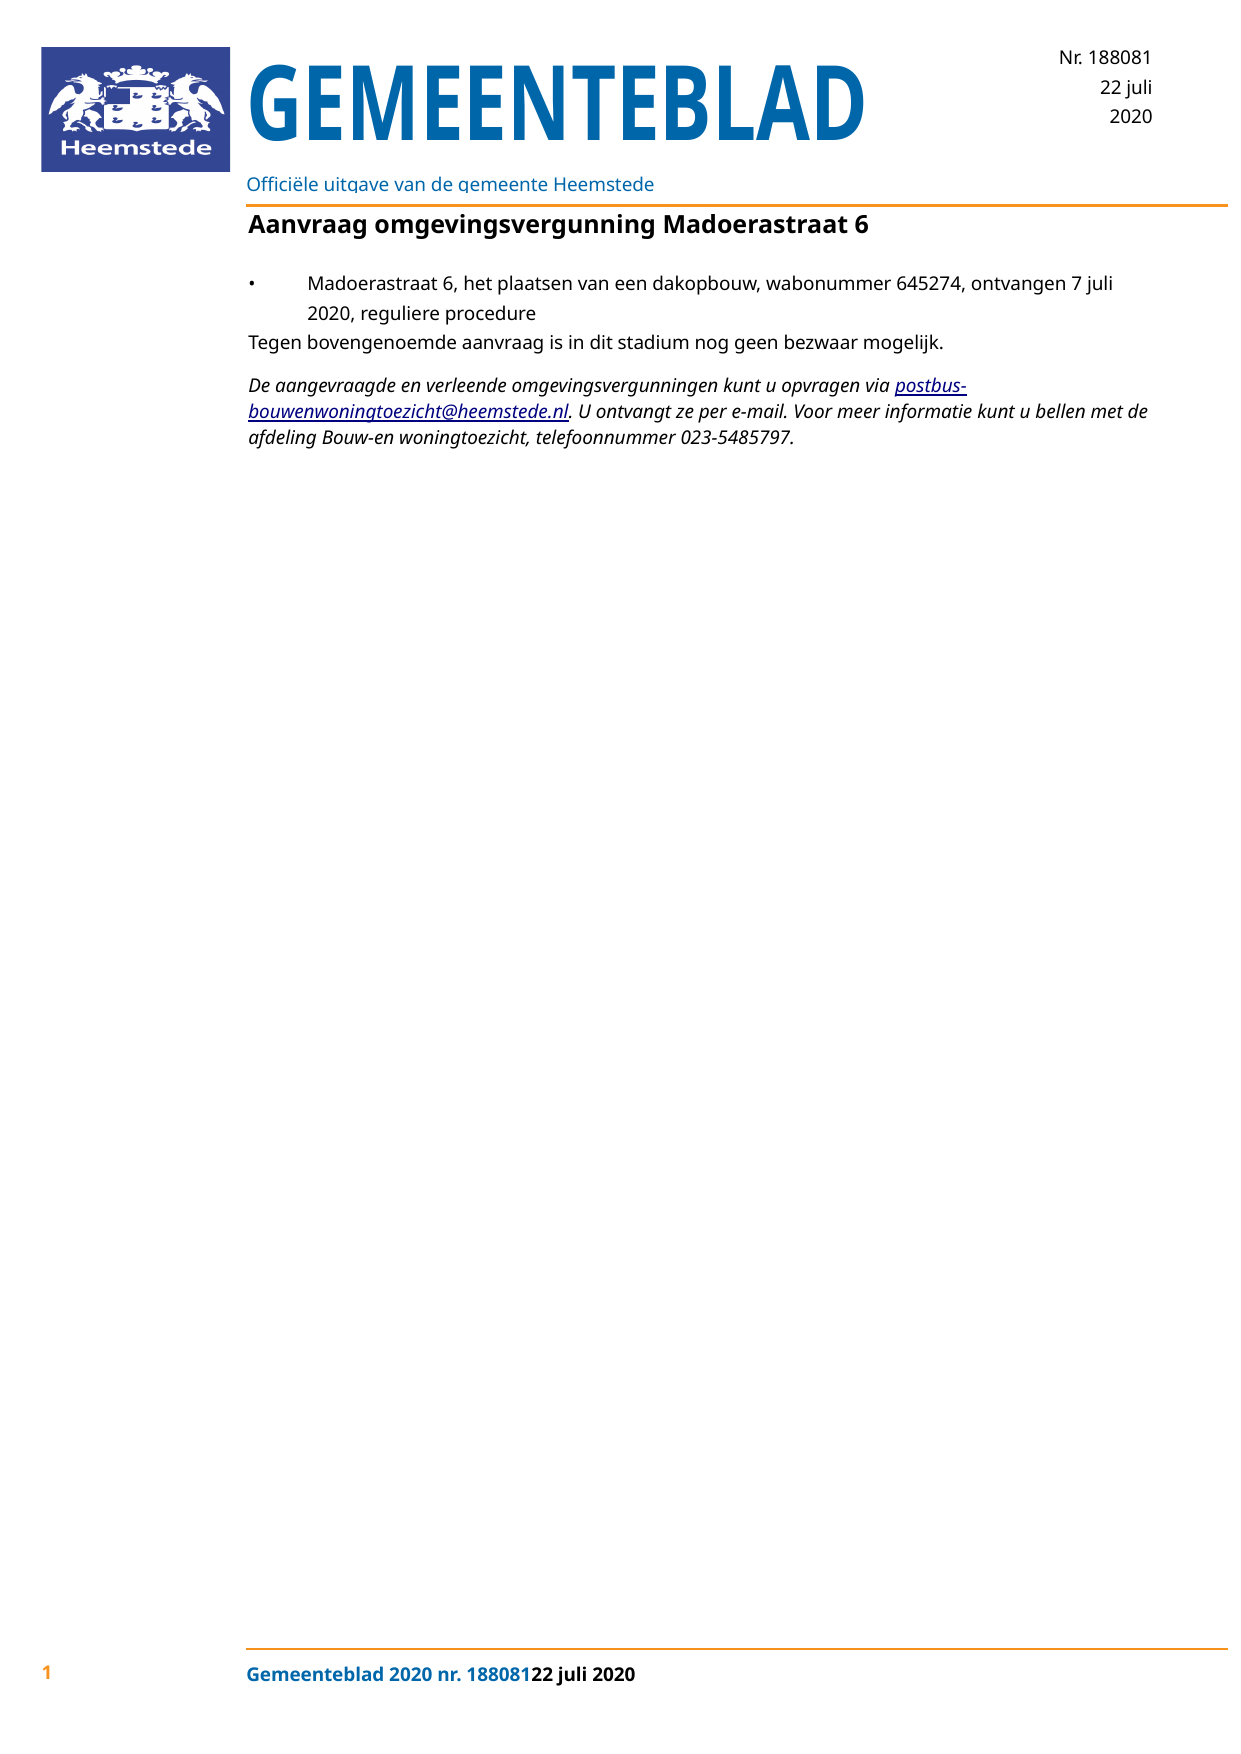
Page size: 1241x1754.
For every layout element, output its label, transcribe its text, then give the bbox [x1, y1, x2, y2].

text Tegen bovengenoemde aanvraag is in dit stadium nog geen bezwaar mogelijk. [248, 329, 1152, 355]
picture [41, 47, 231, 172]
text De aangevraagde en verleende omgevingsvergunningen kunt u opvragen via postbus-bouwenwoningtoezicht@heemstede.nl. U ontvangt ze per e-mail. Voor meer informatie kunt u bellen met de afdeling Bouw-en woningtoezicht, telefoonnummer 023-5485797. [248, 373, 1152, 450]
text Aanvraag omgevingsvergunning Madoerastraat 6 [248, 207, 1152, 241]
list Madoerastraat 6, het plaatsen van een dakopbouw, wabonummer 645274, ontvangen 7 juli 2020, reguliere procedure [248, 270, 1152, 326]
